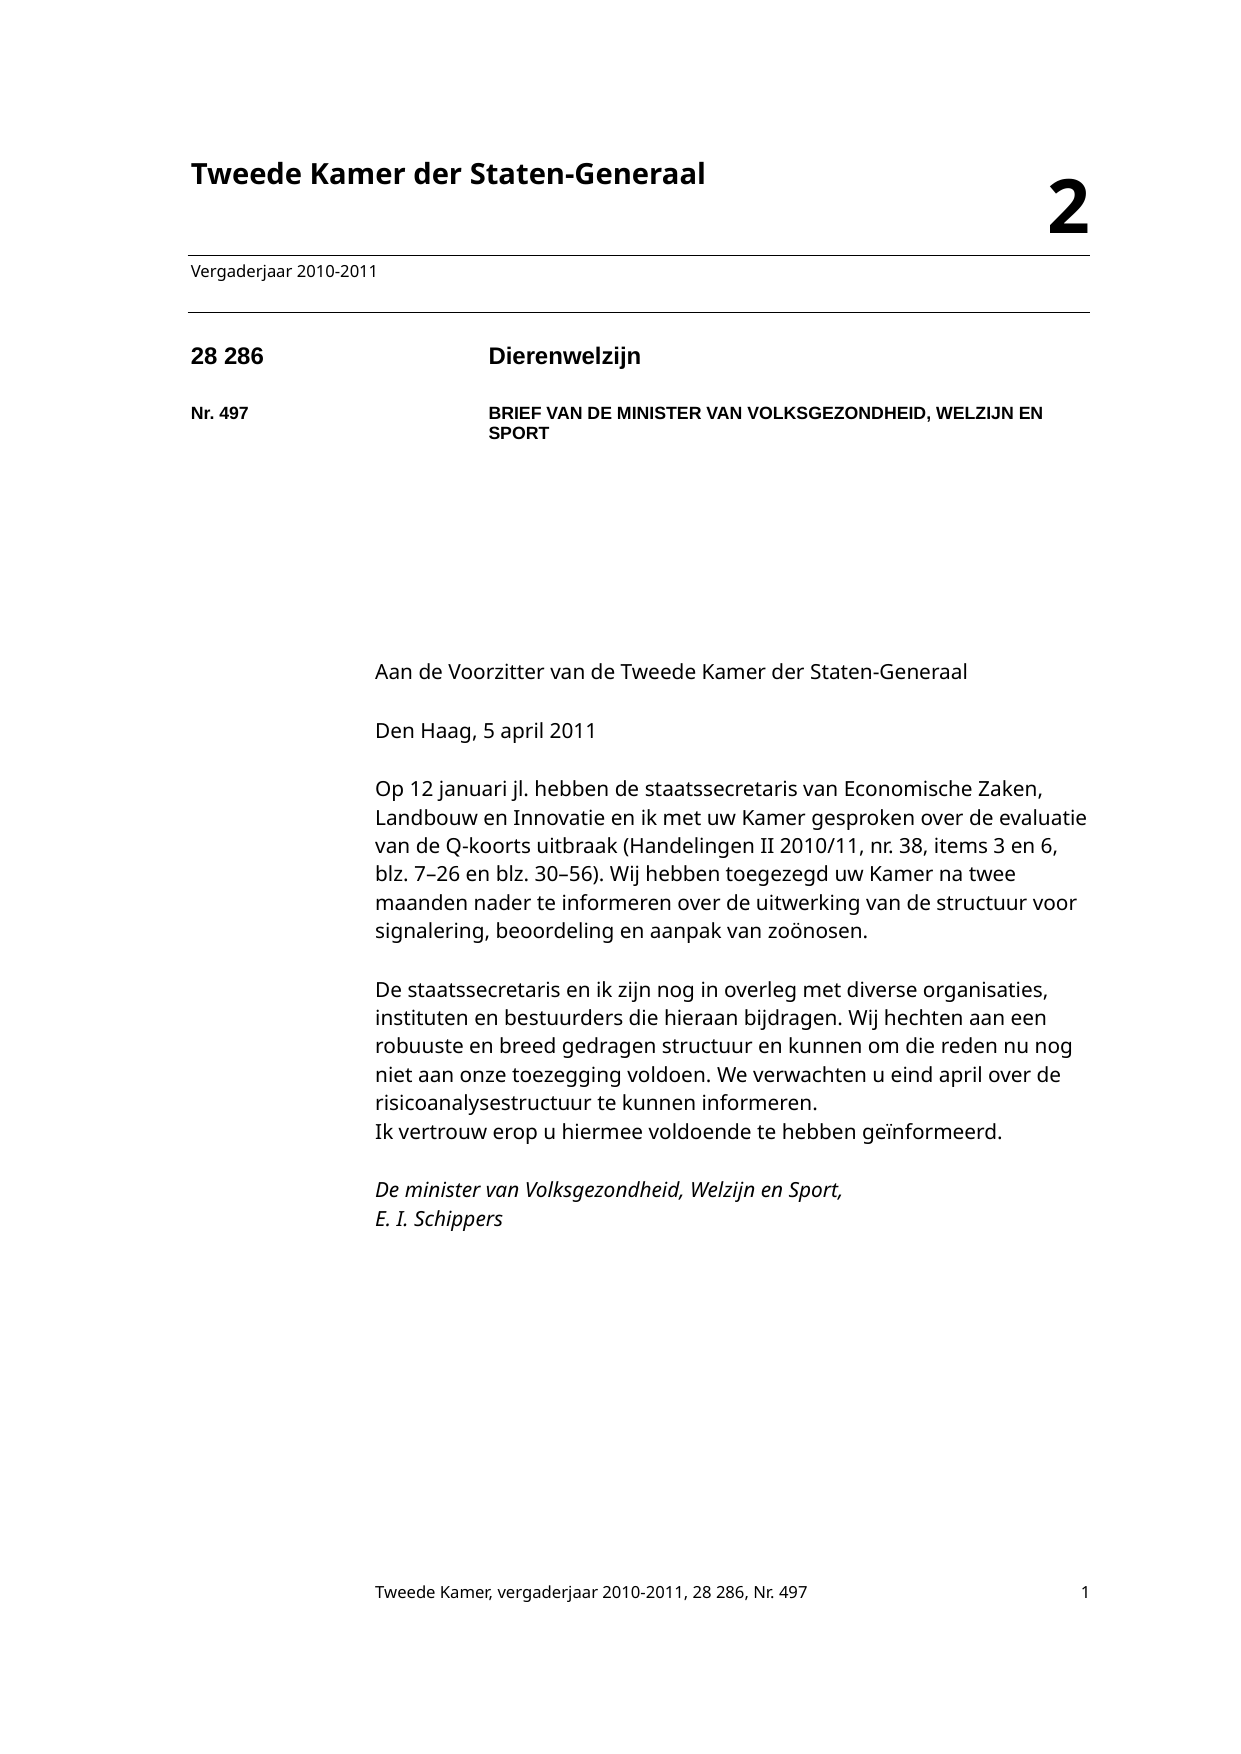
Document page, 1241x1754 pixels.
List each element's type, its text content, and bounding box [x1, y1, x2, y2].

table_cell [188, 313, 485, 339]
table_cell Nr. 497 [188, 399, 485, 539]
text Den Haag, 5 april 2011 [375, 716, 1090, 744]
text Ik vertrouw erop u hiermee voldoende te hebben geïnformeerd. [375, 1117, 1090, 1145]
text De minister van Volksgezondheid, Welzijn en Sport, [375, 1175, 1090, 1204]
table_cell 28 286 [188, 339, 485, 399]
table_cell [485, 256, 1090, 312]
text Op 12 januari jl. hebben de staatssecretaris van Economische Zaken, Landbouw en Innovatie en ik met uw Kamer gesproken over de evaluatie van de Q-koorts uitbraak (Handelingen II 2010/11, nr. 38, items 3 en 6, blz. 7–26 en blz. 30–56). Wij hebben toegezegd uw Kamer na twee maanden nader te informeren over de uitwerking van de structuur voor signalering, beoordeling en aanpak van zoönosen. [375, 774, 1090, 945]
table_header 2 [910, 150, 1090, 255]
table_cell [485, 313, 1090, 339]
table_cell Vergaderjaar 2010-2011 [188, 256, 485, 312]
table_cell Dierenwelzijn [485, 339, 1090, 399]
text E. I. Schippers [375, 1204, 1090, 1232]
table_header Tweede Kamer der Staten-Generaal [188, 150, 909, 255]
text De staatssecretaris en ik zijn nog in overleg met diverse organisaties, instituten en bestuurders die hieraan bijdragen. Wij hechten aan een robuuste en breed gedragen structuur en kunnen om die reden nu nog niet aan onze toezegging voldoen. We verwachten u eind april over de risicoanalysestructuur te kunnen informeren. [375, 975, 1090, 1117]
text Aan de Voorzitter van de Tweede Kamer der Staten-Generaal [375, 657, 1090, 686]
table_cell BRIEF VAN DE MINISTER VAN VOLKSGEZONDHEID, WELZIJN EN SPORT [485, 399, 1090, 539]
